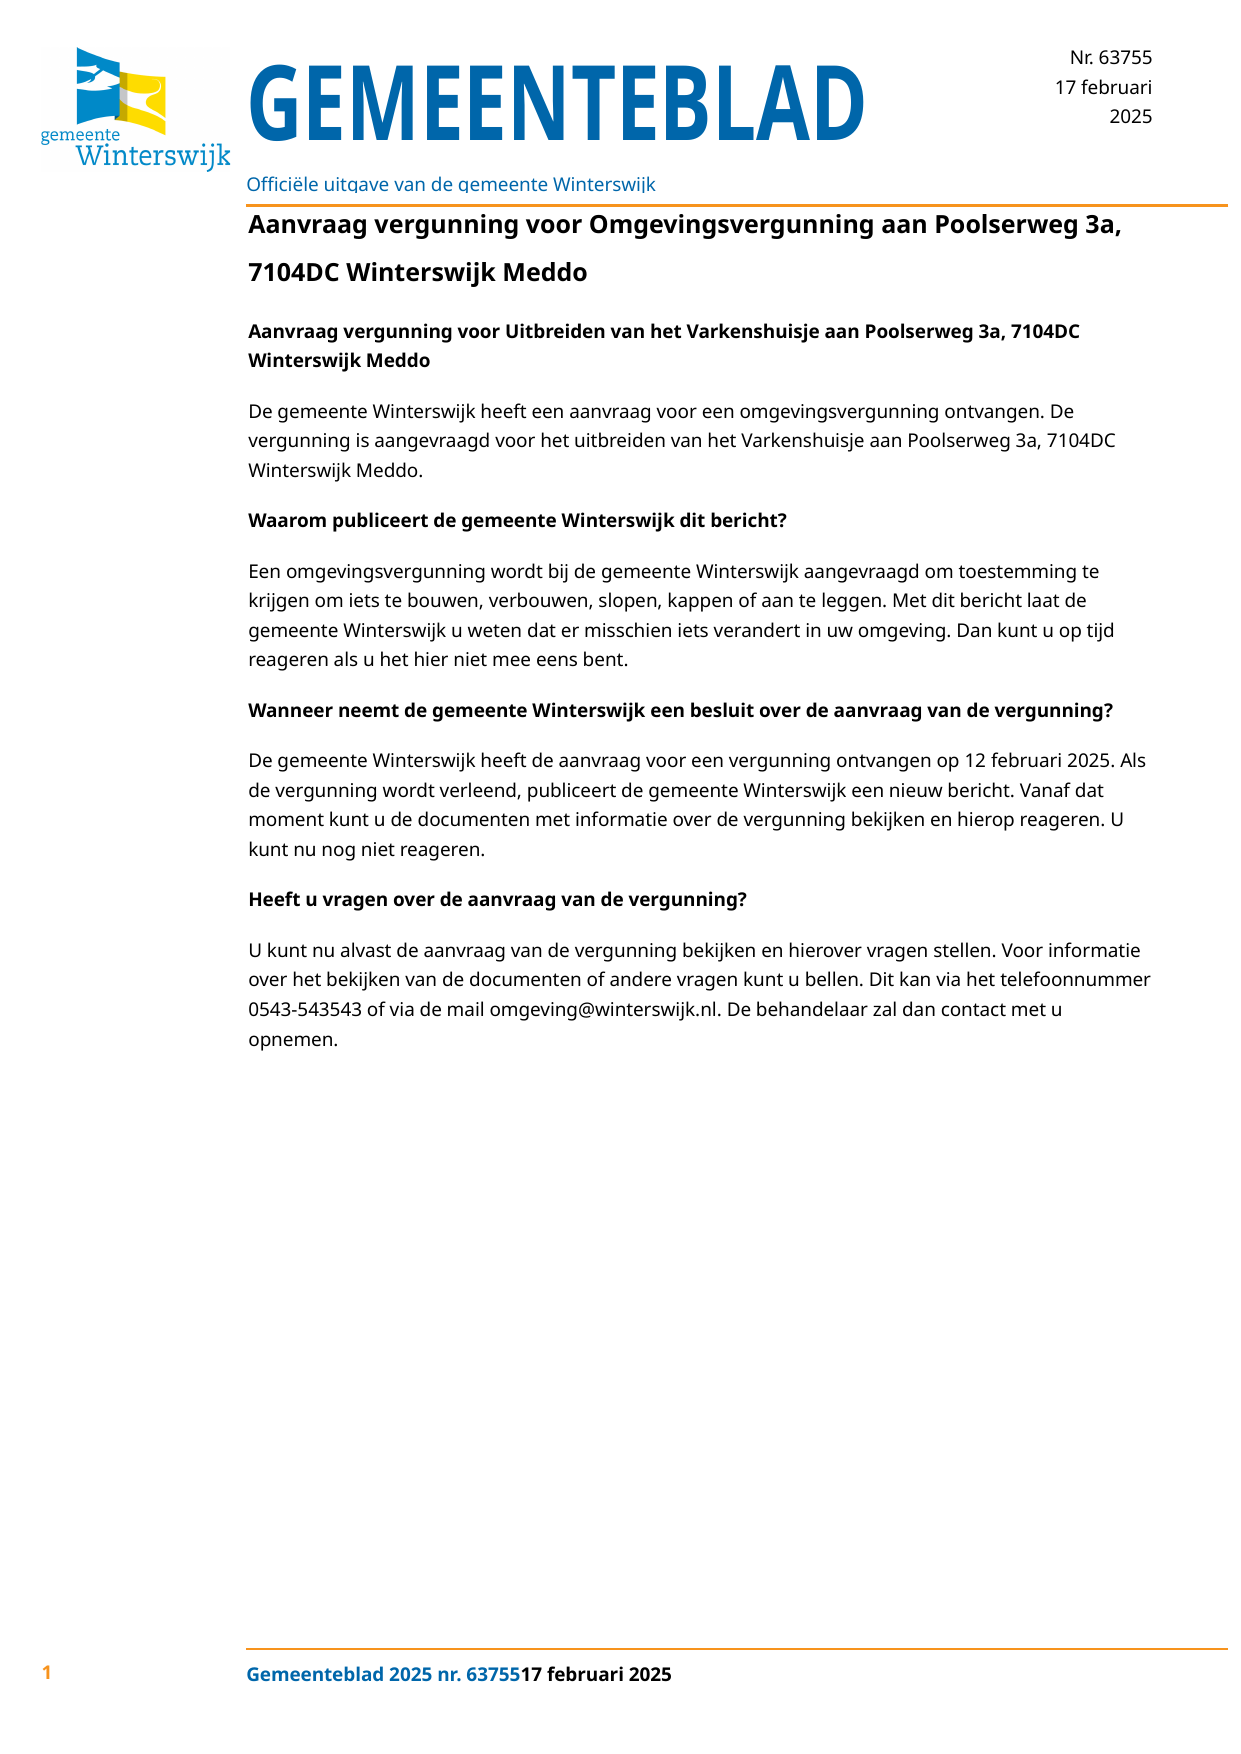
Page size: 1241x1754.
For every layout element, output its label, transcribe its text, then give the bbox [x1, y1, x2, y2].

picture [225, 153, 231, 162]
text De gemeente Winterswijk heeft een aanvraag voor een omgevingsvergunning ontvangen. De vergunning is aangevraagd voor het uitbreiden van het Varkenshuisje aan Poolserweg 3a, 7104DC Winterswijk Meddo. [248, 398, 1152, 483]
text U kunt nu alvast de aanvraag van de vergunning bekijken en hierover vragen stellen. Voor informatie over het bekijken van de documenten of andere vragen kunt u bellen. Dit kan via het telefoonnummer 0543-543543 of via de mail omgeving@winterswijk.nl. De behandelaar zal dan contact met u opnemen. [248, 937, 1152, 1052]
text Heeft u vragen over de aanvraag van de vergunning? [248, 887, 1152, 912]
text Aanvraag vergunning voor Omgevingsvergunning aan Poolserweg 3a, 7104DC Winterswijk Meddo [248, 207, 1152, 288]
text De gemeente Winterswijk heeft de aanvraag voor een vergunning ontvangen op 12 februari 2025. Als de vergunning wordt verleend, publiceert de gemeente Winterswijk een nieuw bericht. Vanaf dat moment kunt u de documenten met informatie over de vergunning bekijken en hierop reageren. U kunt nu nog niet reageren. [248, 747, 1152, 862]
text Aanvraag vergunning voor Uitbreiden van het Varkenshuisje aan Poolserweg 3a, 7104DC Winterswijk Meddo [248, 318, 1152, 373]
text Een omgevingsvergunning wordt bij de gemeente Winterswijk aangevraagd om toestemming te krijgen om iets te bouwen, verbouwen, slopen, kappen of aan te leggen. Met dit bericht laat de gemeente Winterswijk u weten dat er misschien iets verandert in uw omgeving. Dan kunt u op tijd reageren als u het hier niet mee eens bent. [248, 558, 1152, 672]
text Waarom publiceert de gemeente Winterswijk dit bericht? [248, 507, 1152, 533]
text Wanneer neemt de gemeente Winterswijk een besluit over de aanvraag van de vergunning? [248, 697, 1152, 723]
picture [41, 47, 231, 172]
